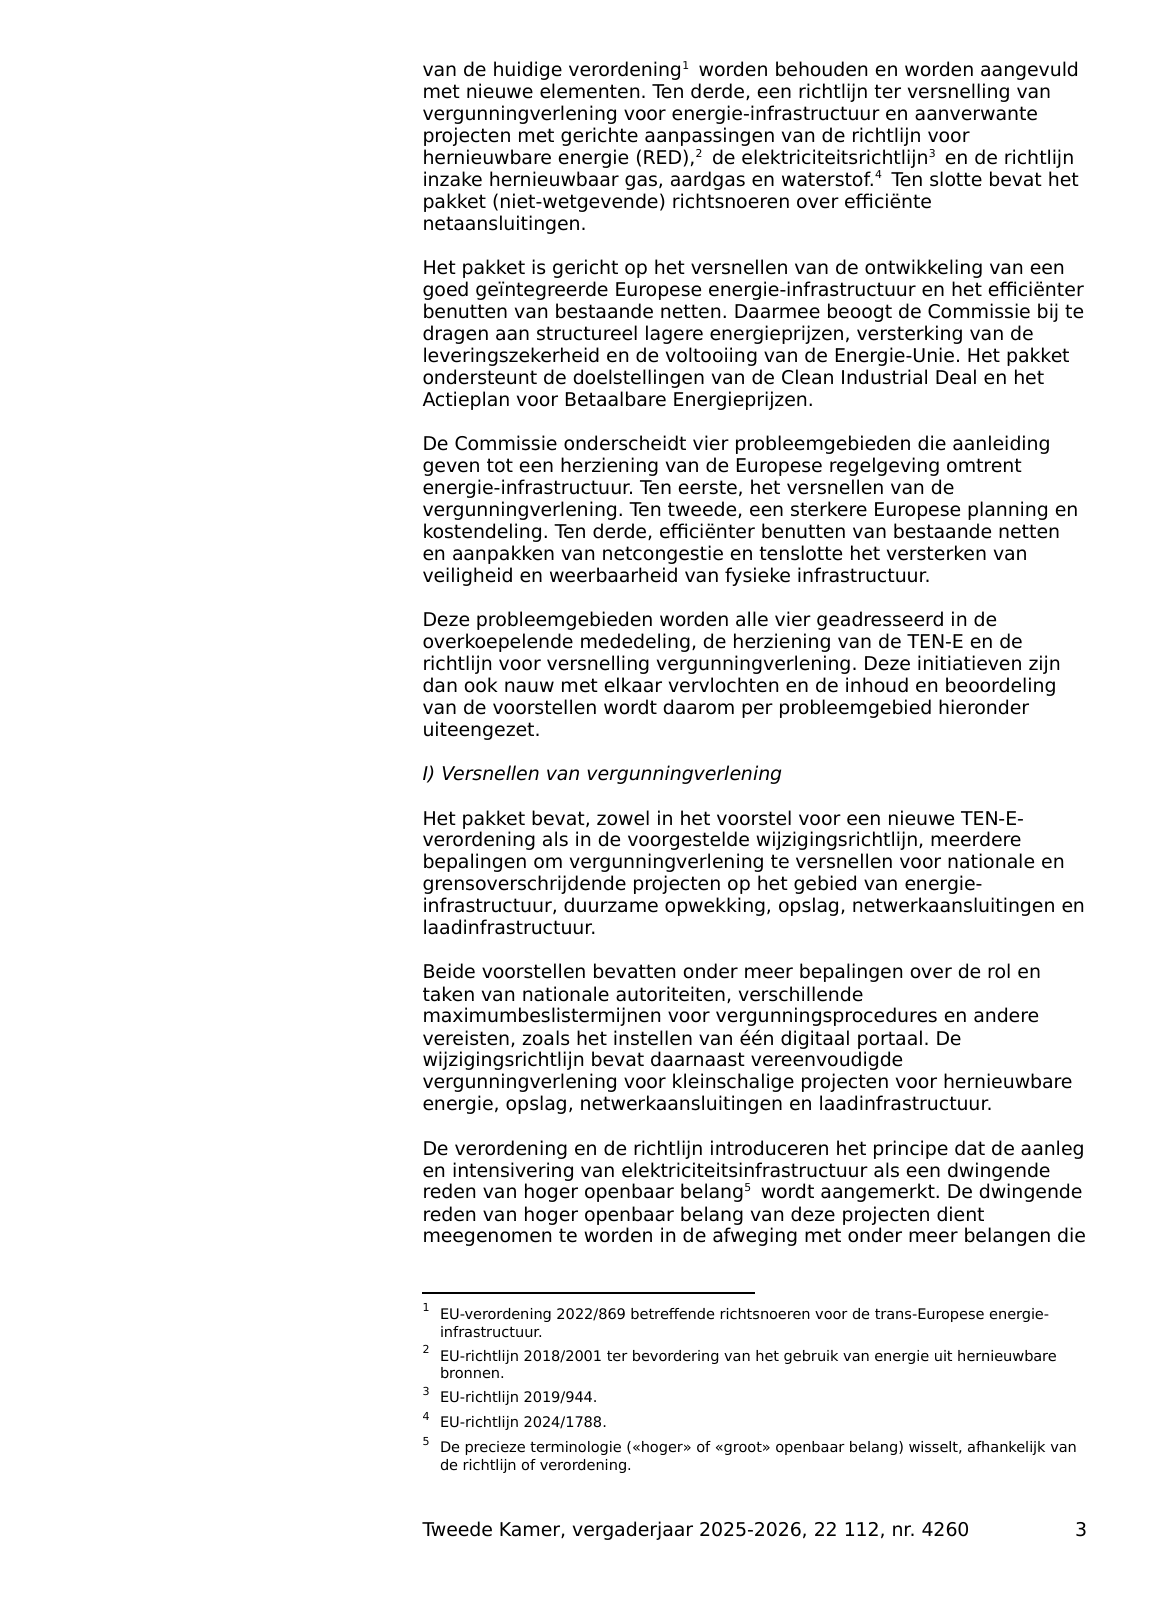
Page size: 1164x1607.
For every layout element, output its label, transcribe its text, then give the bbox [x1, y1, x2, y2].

text Het pakket is gericht op het versnellen van de ontwikkeling van een goed geïntegreerde Europese energie-infrastructuur en het efficiënter benutten van bestaande netten. Daarmee beoogt de Commissie bij te dragen aan structureel lagere energieprijzen, versterking van de leveringszekerheid en de voltooiing van de Energie-Unie. Het pakket ondersteunt de doelstellingen van de Clean Industrial Deal en het Actieplan voor Betaalbare Energieprijzen. [422, 257, 1087, 411]
text Het pakket bevat, zowel in het voorstel voor een nieuwe TEN-E-verordening als in de voorgestelde wijzigingsrichtlijn, meerdere bepalingen om vergunningverlening te versnellen voor nationale en grensoverschrijdende projecten op het gebied van energie-infrastructuur, duurzame opwekking, opslag, netwerkaansluitingen en laadinfrastructuur. [422, 807, 1087, 939]
text Deze probleemgebieden worden alle vier geadresseerd in de overkoepelende mededeling, de herziening van de TEN-E en de richtlijn voor versnelling vergunningverlening. Deze initiatieven zijn dan ook nauw met elkaar vervlochten en de inhoud en beoordeling van de voorstellen wordt daarom per probleemgebied hieronder uiteengezet. [422, 609, 1087, 741]
text EU-richtlijn 2019/944. [422, 1385, 1087, 1407]
text EU-richtlijn 2018/2001 ter bevordering van het gebruik van energie uit hernieuwbare bronnen. [422, 1343, 1087, 1382]
text De precieze terminologie («hoger» of «groot» openbaar belang) wisselt, afhankelijk van de richtlijn of verordening. [422, 1435, 1087, 1474]
text De verordening en de richtlijn introduceren het principe dat de aanleg en intensivering van elektriciteitsinfrastructuur als een dwingende reden van hoger openbaar belang wordt aangemerkt. De dwingende reden van hoger openbaar belang van deze projecten dient meegenomen te worden in de afweging met onder meer belangen die [422, 1137, 1087, 1247]
text EU-verordening 2022/869 betreffende richtsnoeren voor de trans-Europese energie-infrastructuur. [422, 1302, 1087, 1341]
subtitle I) Versnellen van vergunningverlening [422, 763, 1087, 785]
text van de huidige verordening worden behouden en worden aangevuld met nieuwe elementen. Ten derde, een richtlijn ter versnelling van vergunningverlening voor energie-infrastructuur en aanverwante projecten met gerichte aanpassingen van de richtlijn voor hernieuwbare energie (RED), de elektriciteitsrichtlijn en de richtlijn inzake hernieuwbaar gas, aardgas en waterstof. Ten slotte bevat het pakket (niet-wetgevende) richtsnoeren over efficiënte netaansluitingen. [422, 59, 1087, 235]
text De Commissie onderscheidt vier probleemgebieden die aanleiding geven tot een herziening van de Europese regelgeving omtrent energie-infrastructuur. Ten eerste, het versnellen van de vergunningverlening. Ten tweede, een sterkere Europese planning en kostendeling. Ten derde, efficiënter benutten van bestaande netten en aanpakken van netcongestie en tenslotte het versterken van veiligheid en weerbaarheid van fysieke infrastructuur. [422, 433, 1087, 587]
text EU-richtlijn 2024/1788. [422, 1410, 1087, 1432]
text Beide voorstellen bevatten onder meer bepalingen over de rol en taken van nationale autoriteiten, verschillende maximumbeslistermijnen voor vergunningsprocedures en andere vereisten, zoals het instellen van één digitaal portaal. De wijzigingsrichtlijn bevat daarnaast vereenvoudigde vergunningverlening voor kleinschalige projecten voor hernieuwbare energie, opslag, netwerkaansluitingen en laadinfrastructuur. [422, 961, 1087, 1115]
